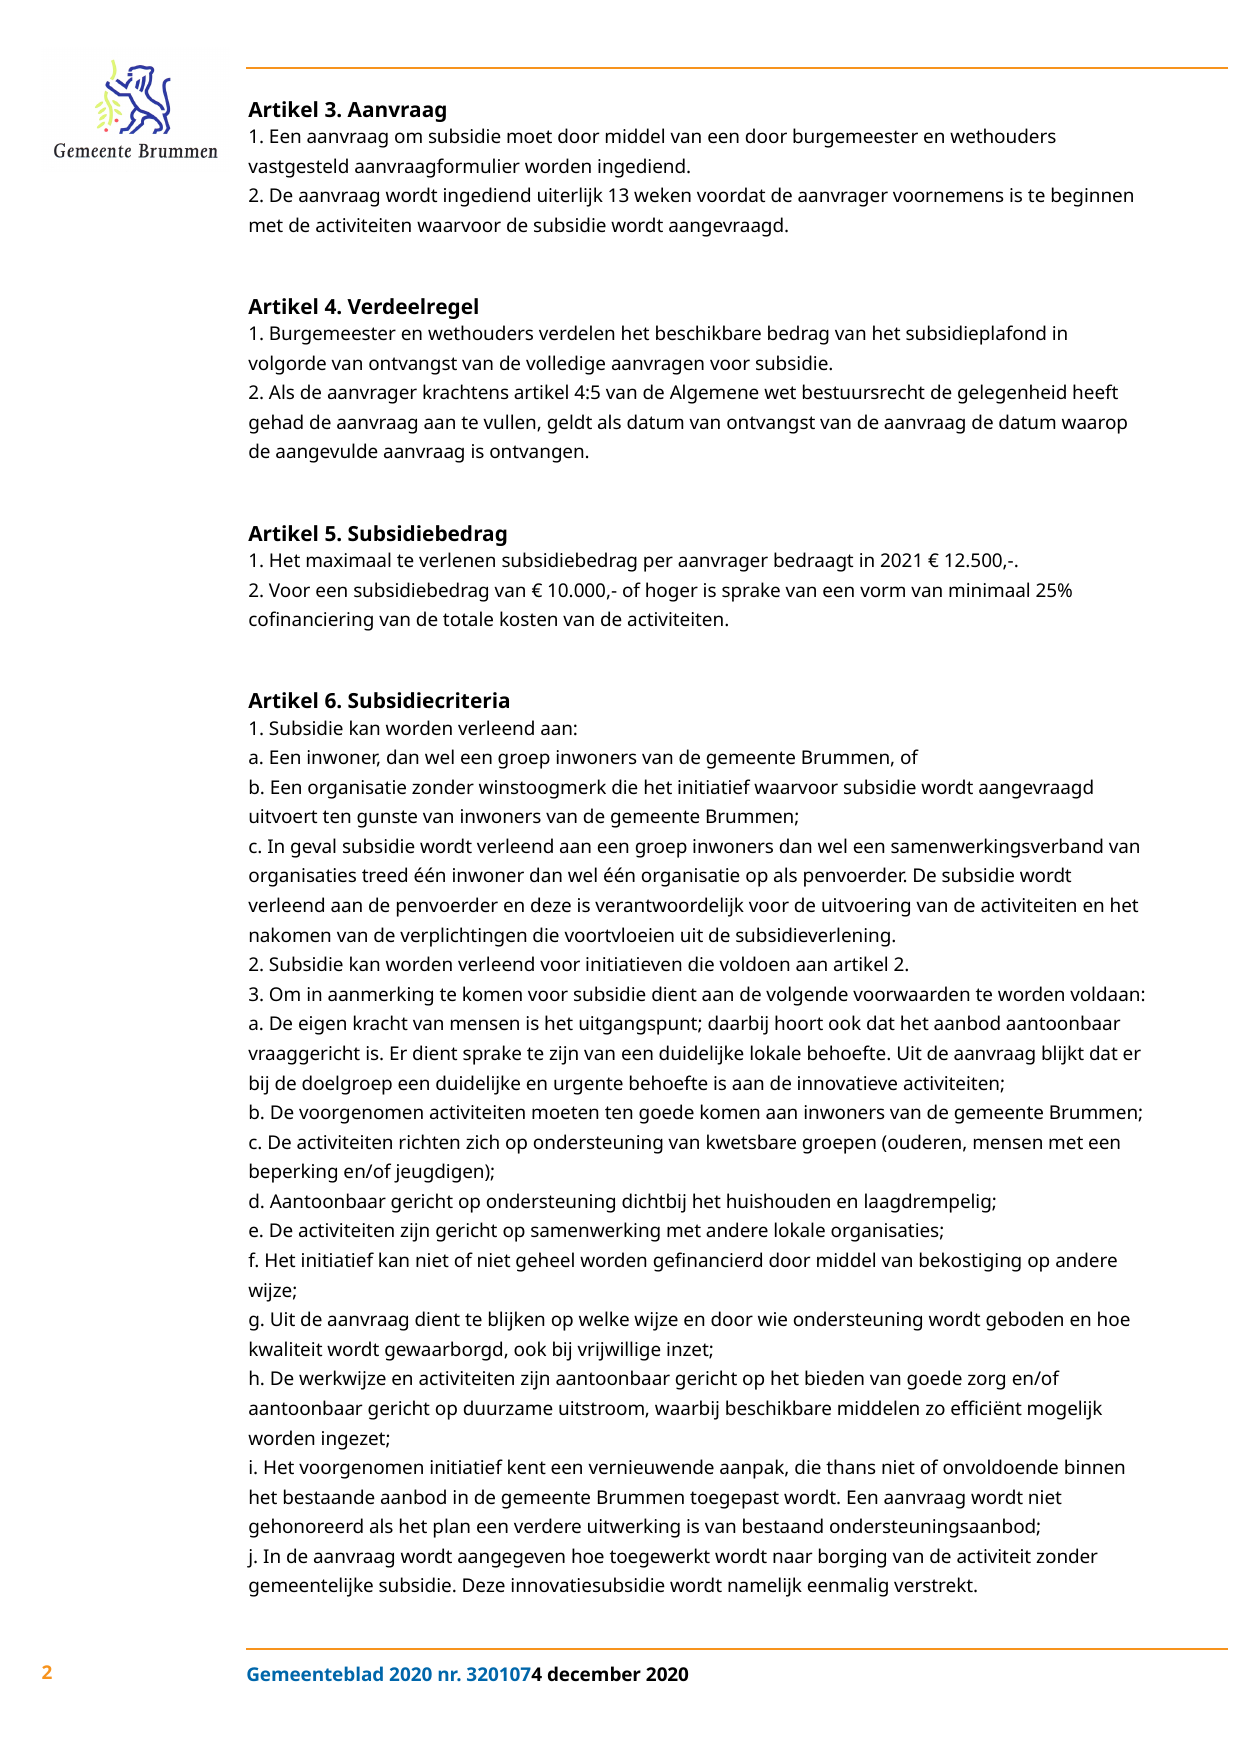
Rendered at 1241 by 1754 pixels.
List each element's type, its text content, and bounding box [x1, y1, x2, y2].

text 1. Een aanvraag om subsidie moet door middel van een door burgemeester en wethouders vastgesteld aanvraagformulier worden ingediend. [248, 123, 1152, 178]
text j. In de aanvraag wordt aangegeven hoe toegewerkt wordt naar borging van de activiteit zonder gemeentelijke subsidie. Deze innovatiesubsidie wordt namelijk eenmalig verstrekt. [248, 1543, 1152, 1598]
text 1. Subsidie kan worden verleend aan: [248, 715, 1152, 741]
text e. De activiteiten zijn gericht op samenwerking met andere lokale organisaties; [248, 1218, 1152, 1243]
text Artikel 6. Subsidiecriteria [248, 686, 1152, 715]
text 1. Het maximaal te verlenen subsidiebedrag per aanvrager bedraagt in 2021 € 12.500,-. [248, 547, 1152, 573]
text 2. Als de aanvrager krachtens artikel 4:5 van de Algemene wet bestuursrecht de gelegenheid heeft gehad de aanvraag aan te vullen, geldt als datum van ontvangst van de aanvraag de datum waarop de aangevulde aanvraag is ontvangen. [248, 379, 1152, 464]
text c. In geval subsidie wordt verleend aan een groep inwoners dan wel een samenwerkingsverband van organisaties treed één inwoner dan wel één organisatie op als penvoerder. De subsidie wordt verleend aan de penvoerder en deze is verantwoordelijk voor de uitvoering van de activiteiten en het nakomen van de verplichtingen die voortvloeien uit de subsidieverlening. [248, 833, 1152, 948]
text 3. Om in aanmerking te komen voor subsidie dient aan de volgende voorwaarden te worden voldaan: [248, 981, 1152, 1007]
text b. Een organisatie zonder winstoogmerk die het initiatief waarvoor subsidie wordt aangevraagd uitvoert ten gunste van inwoners van de gemeente Brummen; [248, 774, 1152, 829]
picture [41, 47, 231, 172]
text a. Een inwoner, dan wel een groep inwoners van de gemeente Brummen, of [248, 744, 1152, 770]
text 2. Subsidie kan worden verleend voor initiatieven die voldoen aan artikel 2. [248, 951, 1152, 977]
text 2. De aanvraag wordt ingediend uiterlijk 13 weken voordat de aanvrager voornemens is te beginnen met de activiteiten waarvoor de subsidie wordt aangevraagd. [248, 182, 1152, 238]
text Artikel 4. Verdeelregel [248, 292, 1152, 320]
text d. Aantoonbaar gericht op ondersteuning dichtbij het huishouden en laagdrempelig; [248, 1188, 1152, 1214]
text a. De eigen kracht van mensen is het uitgangspunt; daarbij hoort ook dat het aanbod aantoonbaar vraaggericht is. Er dient sprake te zijn van een duidelijke lokale behoefte. Uit de aanvraag blijkt dat er bij de doelgroep een duidelijke en urgente behoefte is aan de innovatieve activiteiten; [248, 1011, 1152, 1096]
text h. De werkwijze en activiteiten zijn aantoonbaar gericht op het bieden van goede zorg en/of aantoonbaar gericht op duurzame uitstroom, waarbij beschikbare middelen zo efficiënt mogelijk worden ingezet; [248, 1366, 1152, 1451]
text 2. Voor een subsidiebedrag van € 10.000,- of hoger is sprake van een vorm van minimaal 25% cofinanciering van de totale kosten van de activiteiten. [248, 577, 1152, 632]
text Artikel 5. Subsidiebedrag [248, 519, 1152, 547]
text Artikel 3. Aanvraag [248, 95, 1152, 123]
text c. De activiteiten richten zich op ondersteuning van kwetsbare groepen (ouderen, mensen met een beperking en/of jeugdigen); [248, 1129, 1152, 1184]
text b. De voorgenomen activiteiten moeten ten goede komen aan inwoners van de gemeente Brummen; [248, 1099, 1152, 1125]
text 1. Burgemeester en wethouders verdelen het beschikbare bedrag van het subsidieplafond in volgorde van ontvangst van de volledige aanvragen voor subsidie. [248, 320, 1152, 376]
text i. Het voorgenomen initiatief kent een vernieuwende aanpak, die thans niet of onvoldoende binnen het bestaande aanbod in de gemeente Brummen toegepast wordt. Een aanvraag wordt niet gehonoreerd als het plan een verdere uitwerking is van bestaand ondersteuningsaanbod; [248, 1454, 1152, 1539]
text f. Het initiatief kan niet of niet geheel worden gefinancierd door middel van bekostiging op andere wijze; [248, 1247, 1152, 1303]
text g. Uit de aanvraag dient te blijken op welke wijze en door wie ondersteuning wordt geboden en hoe kwaliteit wordt gewaarborgd, ook bij vrijwillige inzet; [248, 1306, 1152, 1362]
